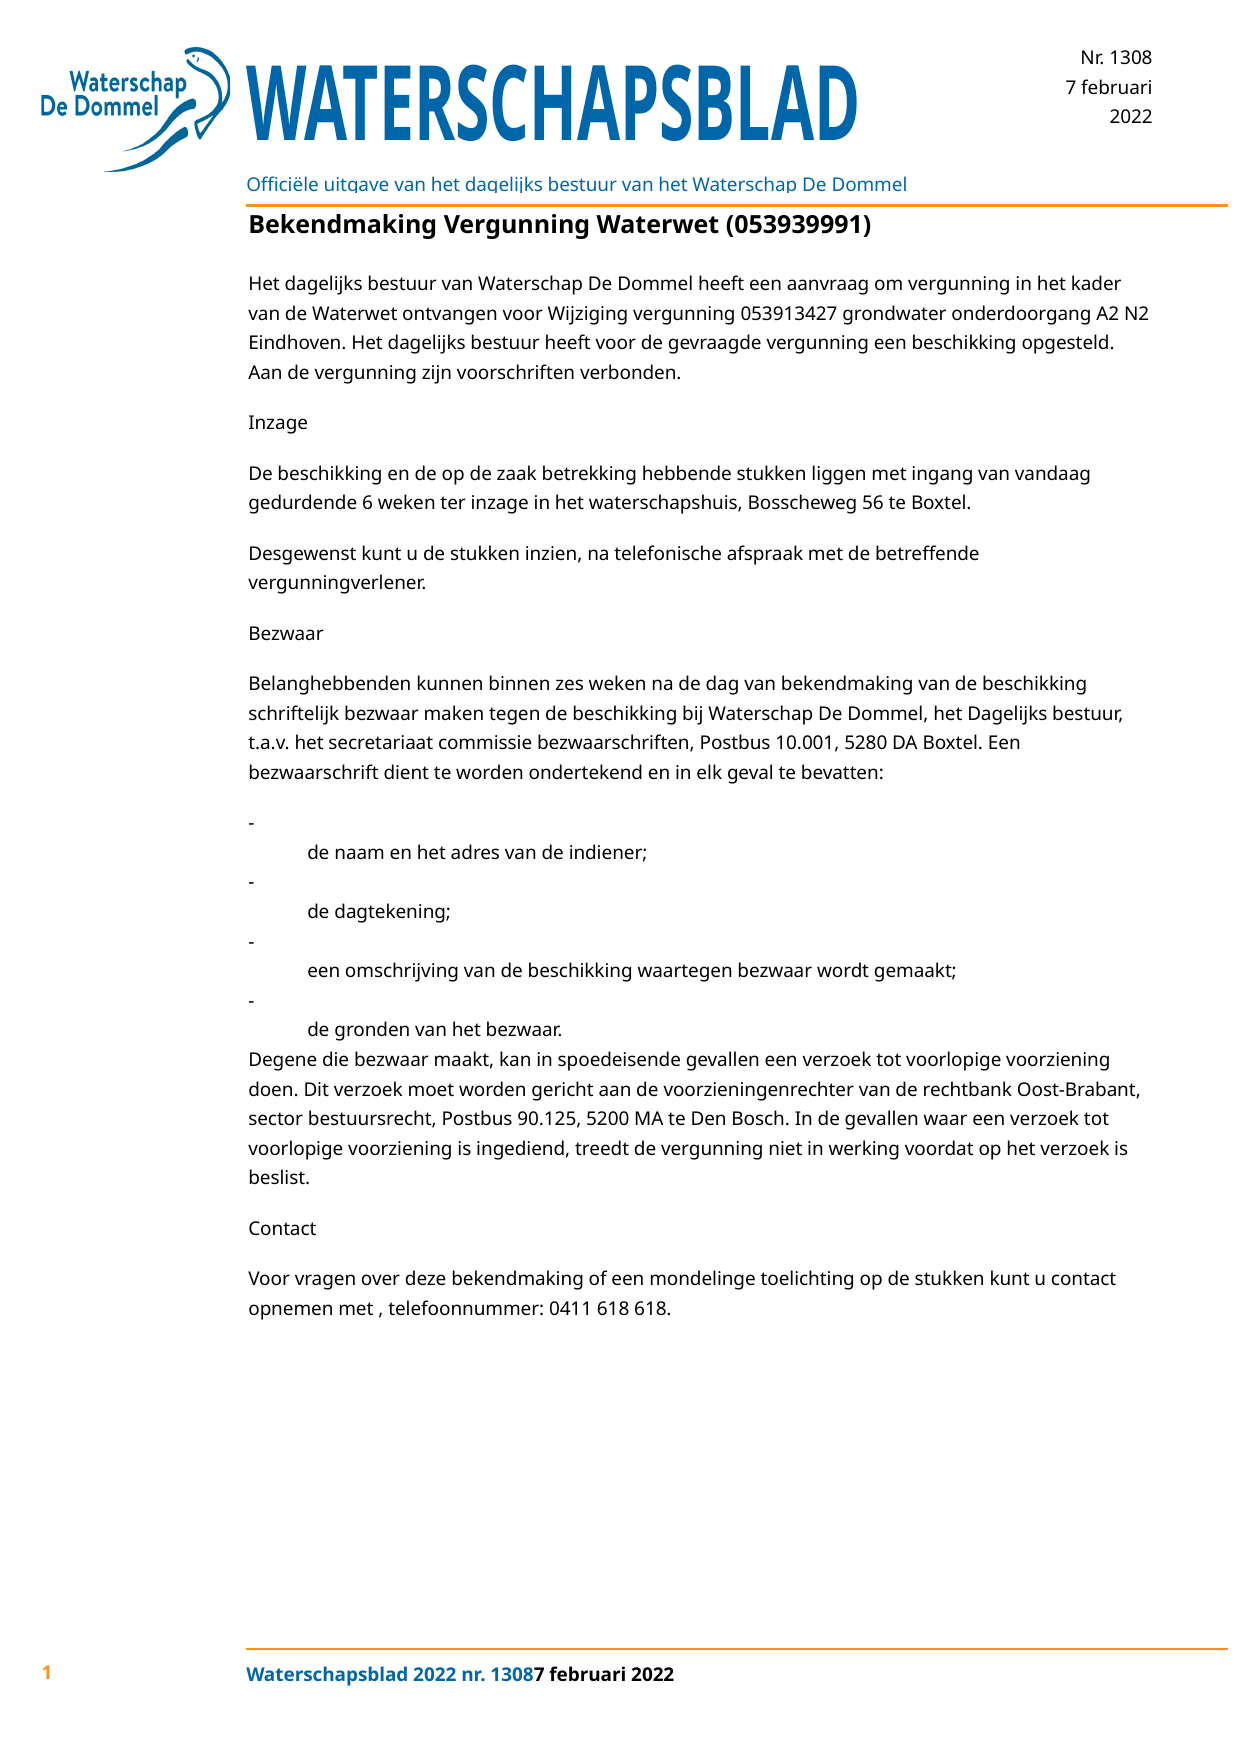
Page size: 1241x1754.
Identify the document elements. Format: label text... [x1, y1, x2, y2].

list de gronden van het bezwaar. [248, 1017, 1152, 1042]
text Degene die bezwaar maakt, kan in spoedeisende gevallen een verzoek tot voorlopige voorziening doen. Dit verzoek moet worden gericht aan de voorzieningenrechter van de rechtbank Oost-Brabant, sector bestuursrecht, Postbus 90.125, 5200 MA te Den Bosch. In de gevallen waar een verzoek tot voorlopige voorziening is ingediend, treedt de vergunning niet in werking voordat op het verzoek is beslist. [248, 1046, 1152, 1190]
text De beschikking en de op de zaak betrekking hebbende stukken liggen met ingang van vandaag gedurdende 6 weken ter inzage in het waterschapshuis, Bosscheweg 56 te Boxtel. [248, 460, 1152, 515]
picture [45, 99, 51, 111]
text Bezwaar [248, 620, 1152, 646]
text Het dagelijks bestuur van Waterschap De Dommel heeft een aanvraag om vergunning in het kader van de Waterwet ontvangen voor Wijziging vergunning 053913427 grondwater onderdoorgang A2 N2 Eindhoven. Het dagelijks bestuur heeft voor de gevraagde vergunning een beschikking opgesteld. Aan de vergunning zijn voorschriften verbonden. [248, 270, 1152, 385]
list de naam en het adres van de indiener; [248, 839, 1152, 865]
text Inzage [248, 409, 1152, 435]
text Desgewenst kunt u de stukken inzien, na telefonische afspraak met de betreffende vergunningverlener. [248, 540, 1152, 595]
picture [41, 47, 231, 172]
list een omschrijving van de beschikking waartegen bezwaar wordt gemaakt; [248, 957, 1152, 983]
list de dagtekening; [248, 898, 1152, 924]
text Voor vragen over deze bekendmaking of een mondelinge toelichting op de stukken kunt u contact opnemen met , telefoonnummer: 0411 618 618. [248, 1265, 1152, 1321]
text Bekendmaking Vergunning Waterwet (053939991) [248, 207, 1152, 241]
text Belanghebbenden kunnen binnen zes weken na de dag van bekendmaking van de beschikking schriftelijk bezwaar maken tegen de beschikking bij Waterschap De Dommel, het Dagelijks bestuur, t.a.v. het secretariaat commissie bezwaarschriften, Postbus 10.001, 5280 DA Boxtel. Een bezwaarschrift dient te worden ondertekend en in elk geval te bevatten: [248, 670, 1152, 785]
picture [198, 118, 210, 131]
picture [204, 47, 231, 76]
text Contact [248, 1215, 1152, 1241]
